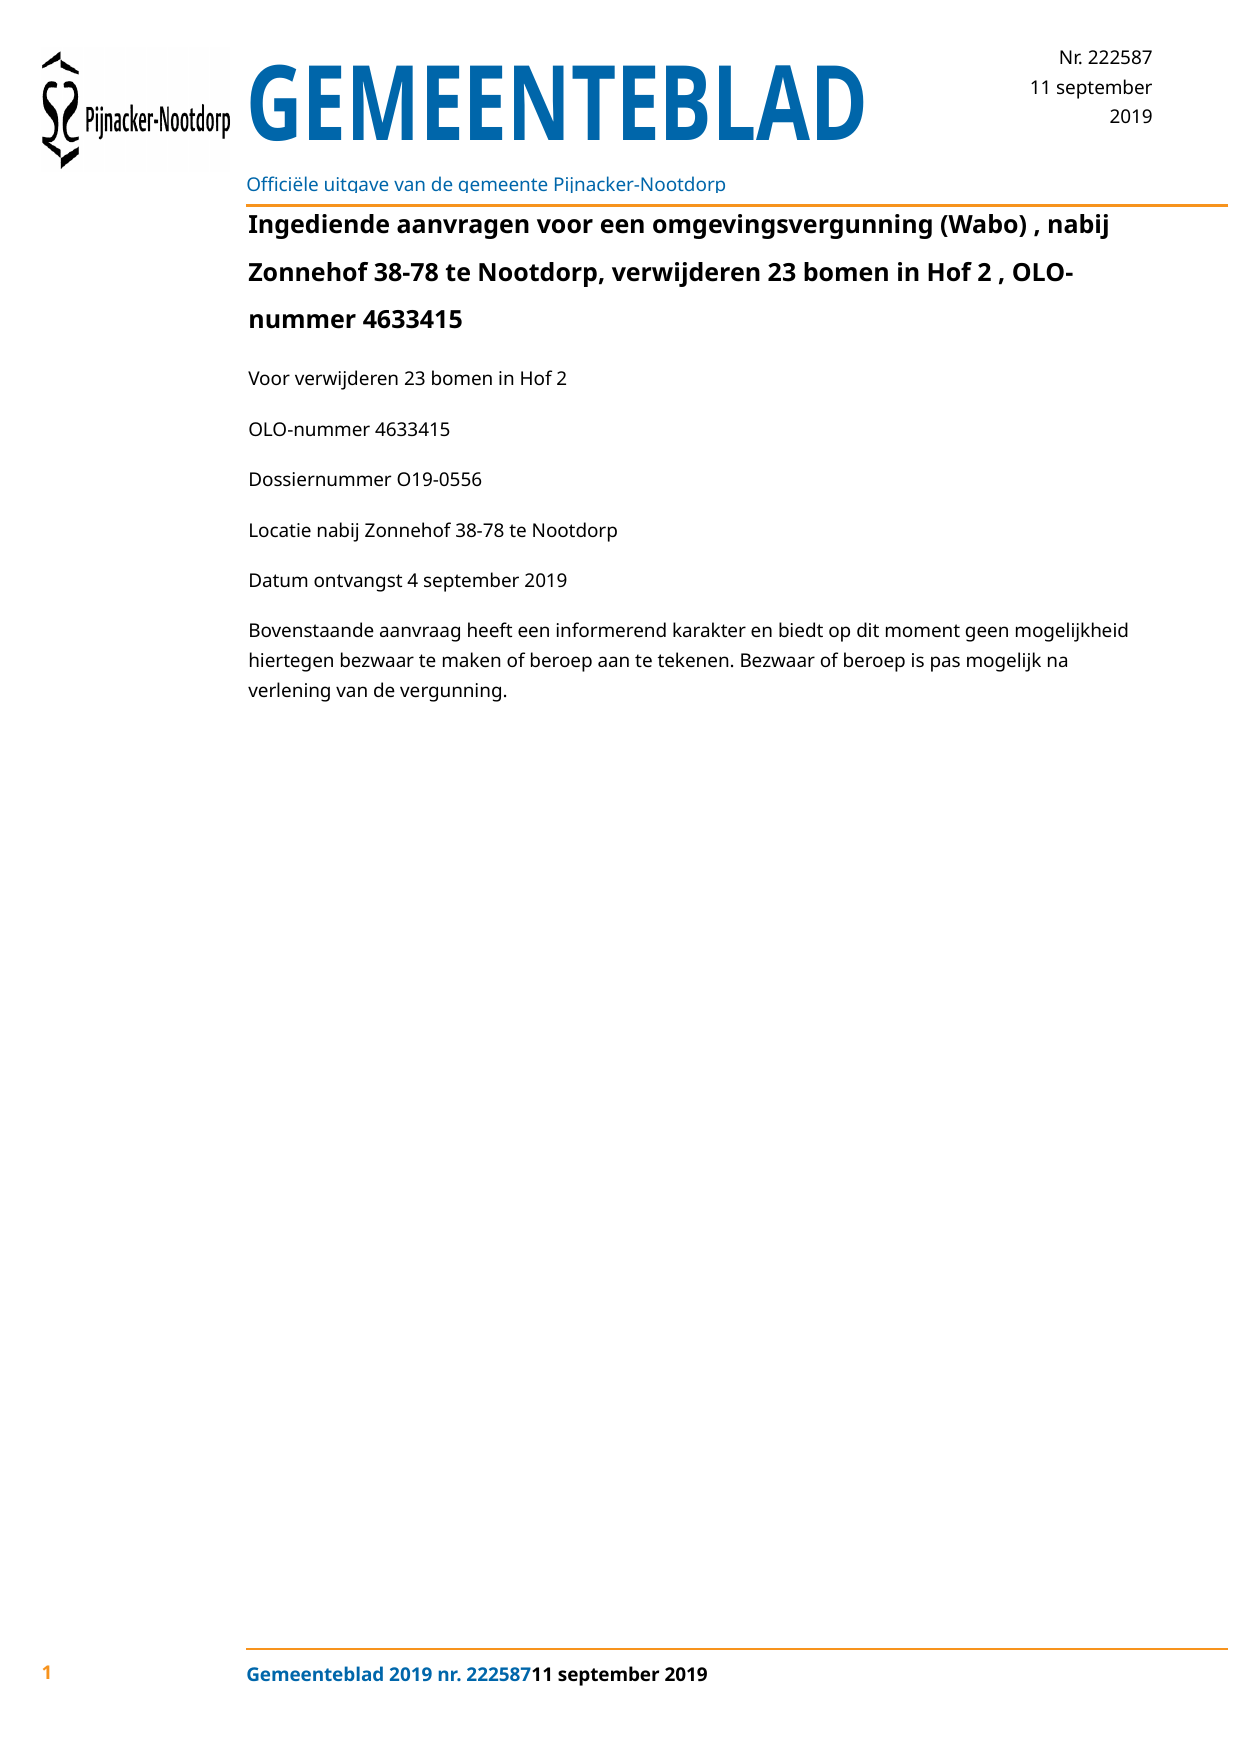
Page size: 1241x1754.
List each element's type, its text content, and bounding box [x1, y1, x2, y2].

text Locatie nabij Zonnehof 38-78 te Nootdorp [248, 517, 1152, 542]
picture [41, 47, 231, 172]
text OLO-nummer 4633415 [248, 416, 1152, 442]
text Dossiernummer O19-0556 [248, 466, 1152, 492]
text Ingediende aanvragen voor een omgevingsvergunning (Wabo) , nabij Zonnehof 38-78 te Nootdorp, verwijderen 23 bomen in Hof 2 , OLO-nummer 4633415 [248, 207, 1152, 336]
text Bovenstaande aanvraag heeft een informerend karakter en biedt op dit moment geen mogelijkheid hiertegen bezwaar te maken of beroep aan te tekenen. Bezwaar of beroep is pas mogelijk na verlening van de vergunning. [248, 618, 1152, 702]
text Voor verwijderen 23 bomen in Hof 2 [248, 366, 1152, 391]
text Datum ontvangst 4 september 2019 [248, 567, 1152, 593]
